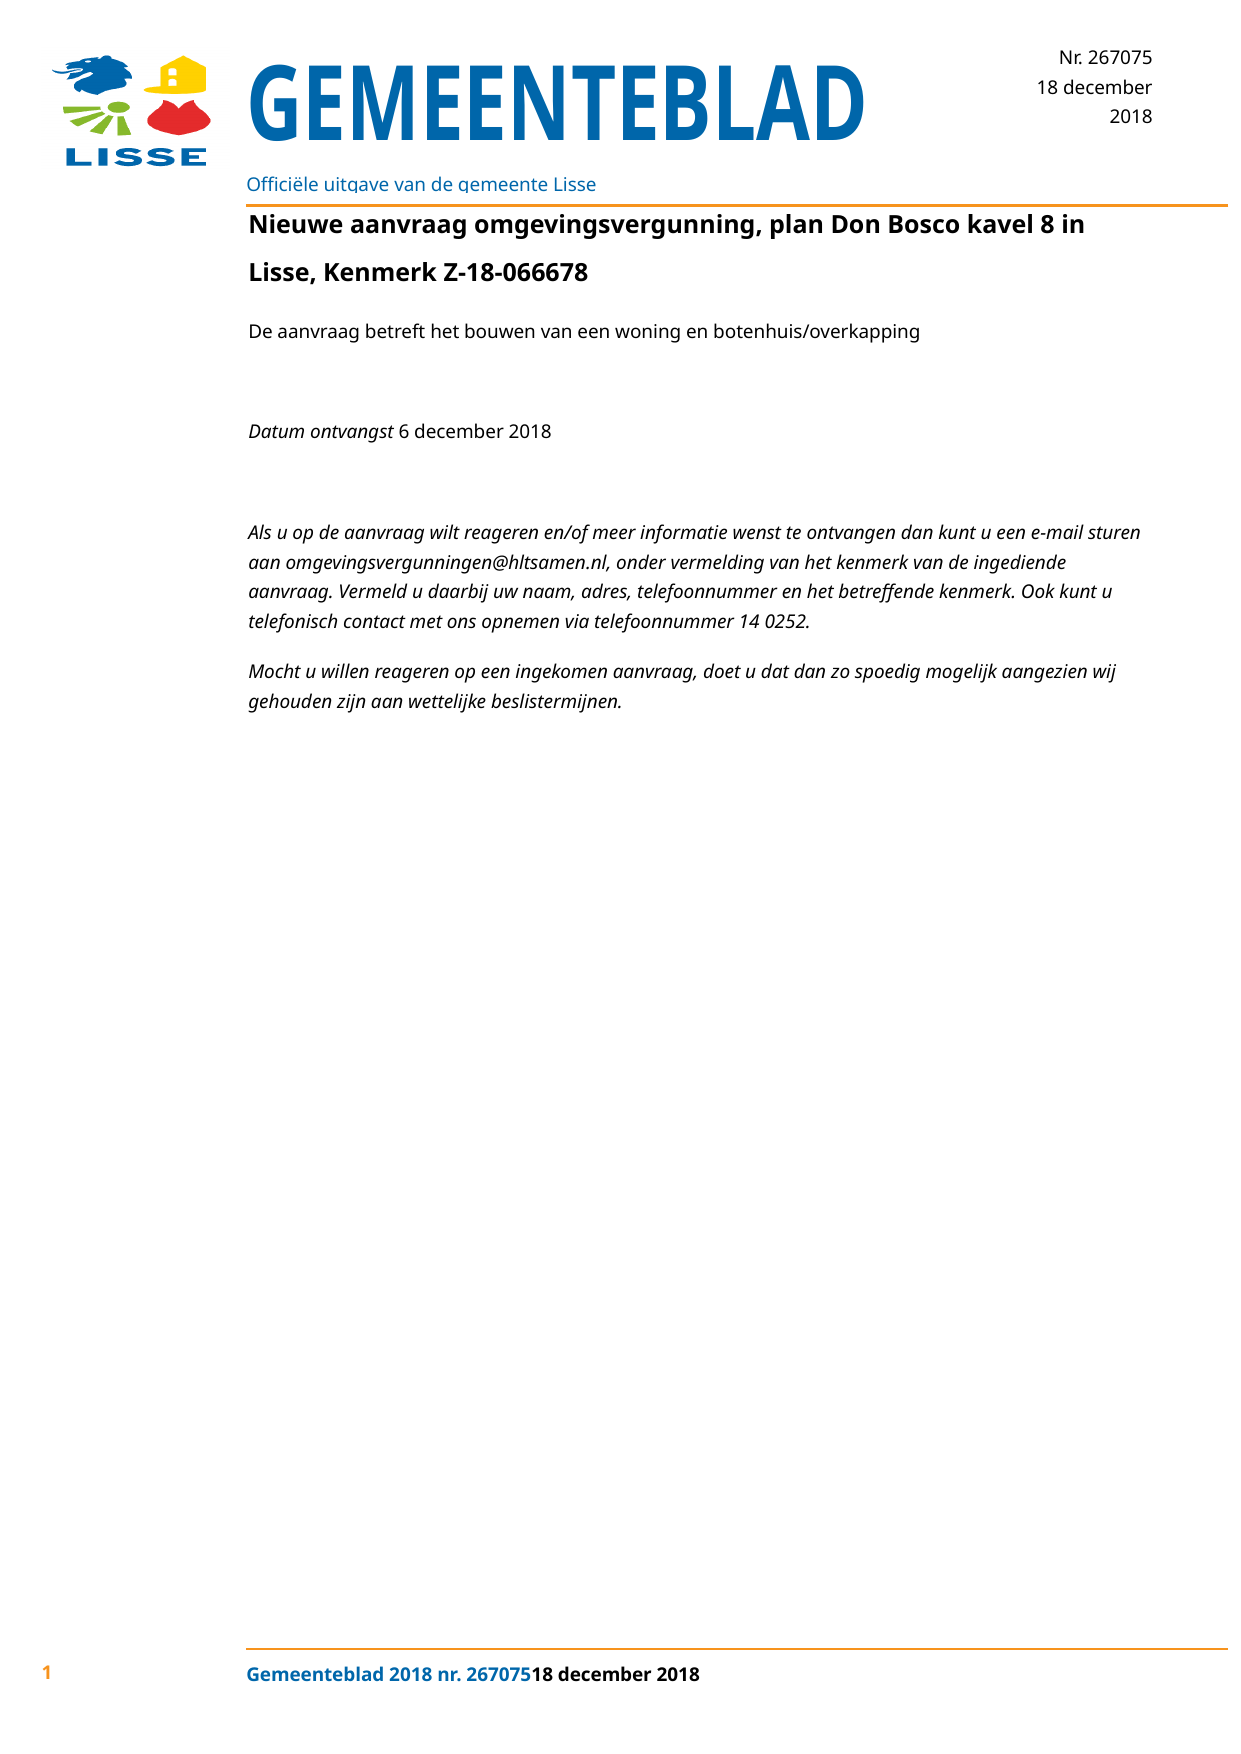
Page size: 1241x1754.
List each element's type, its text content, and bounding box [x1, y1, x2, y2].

text Als u op de aanvraag wilt reageren en/of meer informatie wenst te ontvangen dan kunt u een e-mail sturen aan omgevingsvergunningen@hltsamen.nl, onder vermelding van het kenmerk van de ingediende aanvraag. Vermeld u daarbij uw naam, adres, telefoonnummer en het betreffende kenmerk. Ook kunt u telefonisch contact met ons opnemen via telefoonnummer 14 0252. [248, 519, 1152, 634]
text Datum ontvangst 6 december 2018 [248, 419, 1152, 444]
picture [41, 47, 231, 172]
text Mocht u willen reageren op een ingekomen aanvraag, doet u dat dan zo spoedig mogelijk aangezien wij gehouden zijn aan wettelijke beslistermijnen. [248, 659, 1152, 714]
text De aanvraag betreft het bouwen van een woning en botenhuis/overkapping [248, 318, 1152, 344]
text Nieuwe aanvraag omgevingsvergunning, plan Don Bosco kavel 8 in Lisse, Kenmerk Z-18-066678 [248, 207, 1152, 288]
